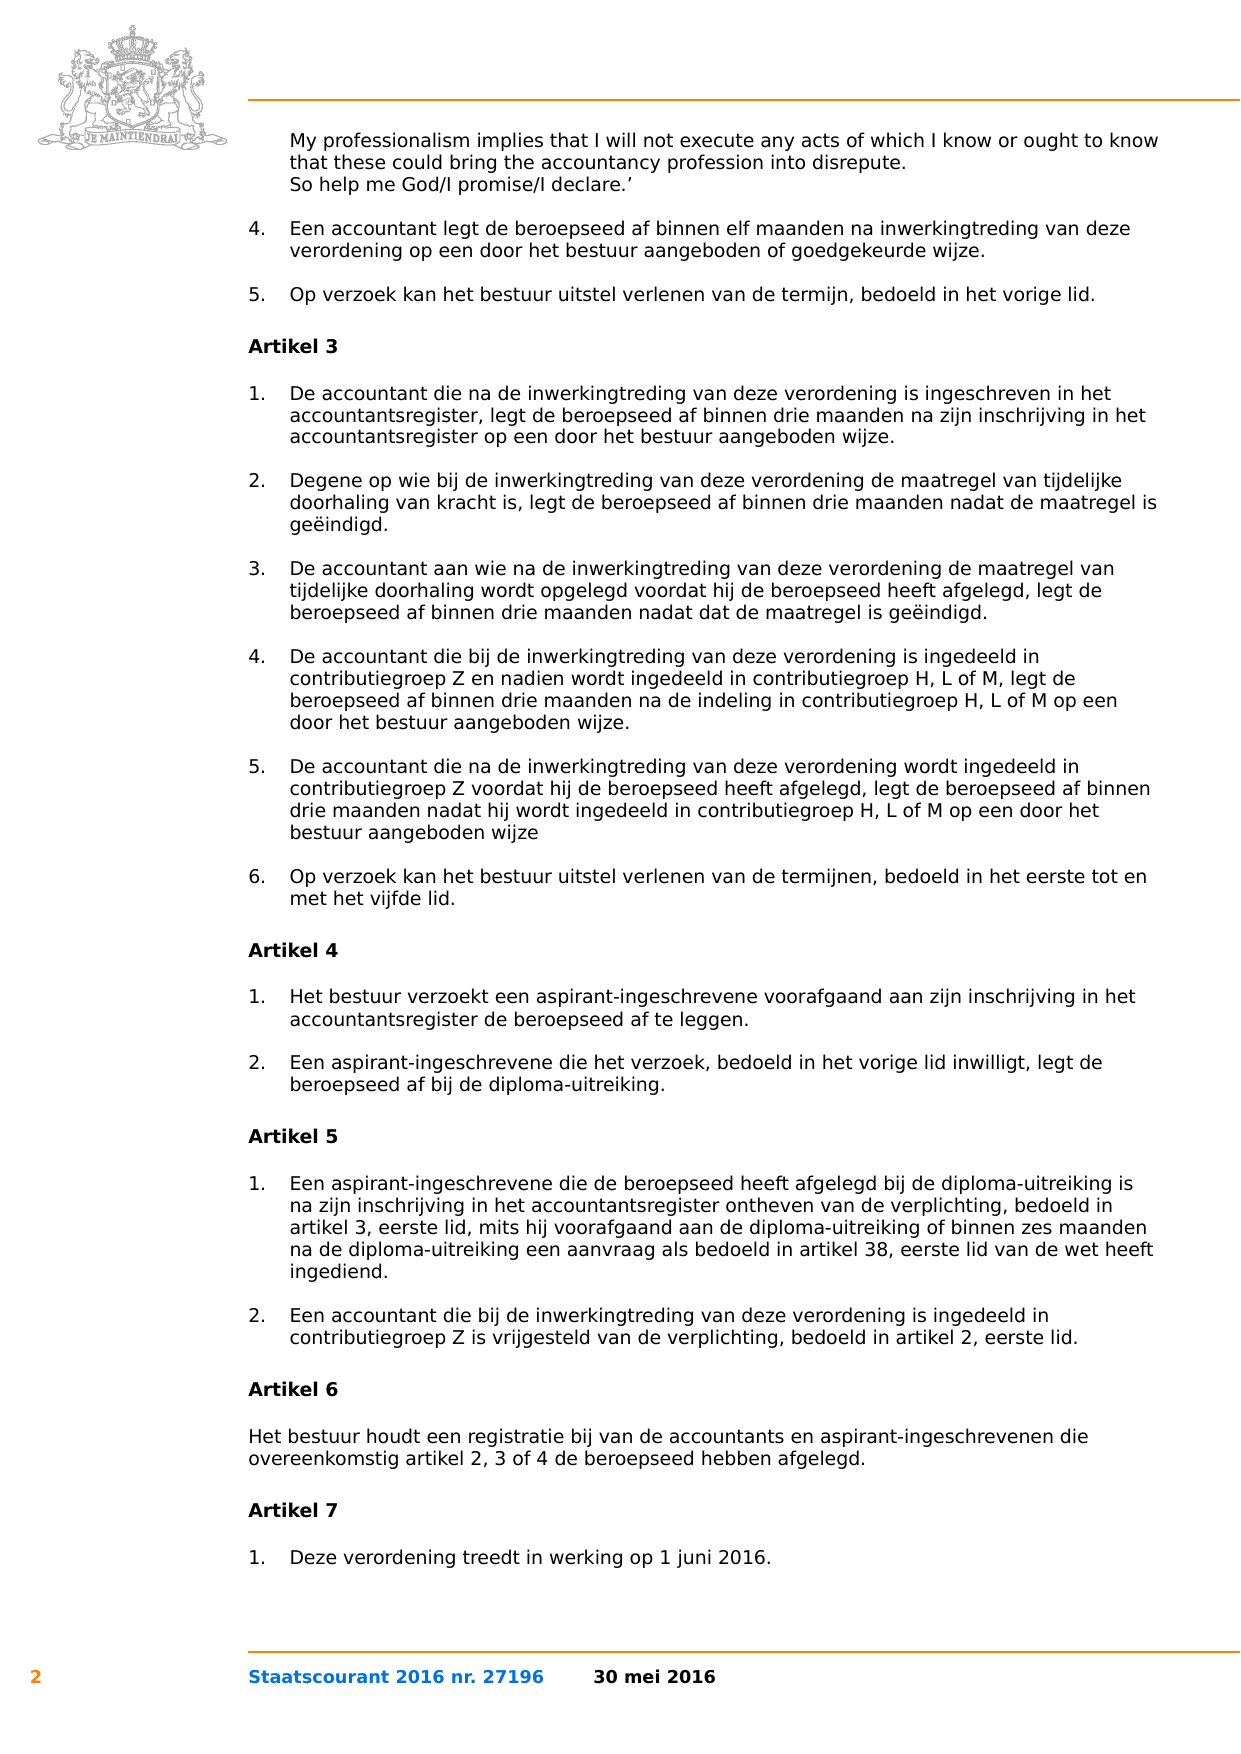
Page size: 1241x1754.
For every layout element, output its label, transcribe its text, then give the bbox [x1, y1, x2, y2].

text 1. Een aspirant-ingeschrevene die de beroepseed heeft afgelegd bij de diploma-uitreiking is na zijn inschrijving in het accountantsregister ontheven van de verplichting, bedoeld in artikel 3, eerste lid, mits hij voorafgaand aan de diploma-uitreiking of binnen zes maanden na de diploma-uitreiking een aanvraag als bedoeld in artikel 38, eerste lid van de wet heeft ingediend. [248, 1173, 1163, 1283]
picture [38, 25, 227, 150]
text My professionalism implies that I will not execute any acts of which I know or ought to know that these could bring the accountancy profession into disrepute. [289, 130, 1163, 174]
subtitle Artikel 5 [248, 1126, 1163, 1148]
text So help me God/I promise/I declare.’ [289, 174, 1163, 196]
text 1. Deze verordening treedt in werking op 1 juni 2016. [248, 1547, 1163, 1569]
text 1. De accountant die na de inwerkingtreding van deze verordening is ingeschreven in het accountantsregister, legt de beroepseed af binnen drie maanden na zijn inschrijving in het accountantsregister op een door het bestuur aangeboden wijze. [248, 382, 1163, 448]
subtitle Artikel 6 [248, 1379, 1163, 1401]
text 4. Een accountant legt de beroepseed af binnen elf maanden na inwerkingtreding van deze verordening op een door het bestuur aangeboden of goedgekeurde wijze. [248, 218, 1163, 262]
text Het bestuur houdt een registratie bij van de accountants en aspirant-ingeschrevenen die overeenkomstig artikel 2, 3 of 4 de beroepseed hebben afgelegd. [248, 1426, 1163, 1470]
subtitle Artikel 3 [248, 336, 1163, 357]
subtitle Artikel 7 [248, 1500, 1163, 1522]
text 1. Het bestuur verzoekt een aspirant-ingeschrevene voorafgaand aan zijn inschrijving in het accountantsregister de beroepseed af te leggen. [248, 986, 1163, 1030]
text 2. Een accountant die bij de inwerkingtreding van deze verordening is ingedeeld in contributiegroep Z is vrijgesteld van de verplichting, bedoeld in artikel 2, eerste lid. [248, 1305, 1163, 1349]
text 6. Op verzoek kan het bestuur uitstel verlenen van de termijnen, bedoeld in het eerste tot en met het vijfde lid. [248, 866, 1163, 909]
text 3. De accountant aan wie na de inwerkingtreding van deze verordening de maatregel van tijdelijke doorhaling wordt opgelegd voordat hij de beroepseed heeft afgelegd, legt de beroepseed af binnen drie maanden nadat dat de maatregel is geëindigd. [248, 558, 1163, 624]
text 2. Een aspirant-ingeschrevene die het verzoek, bedoeld in het vorige lid inwilligt, legt de beroepseed af bij de diploma-uitreiking. [248, 1052, 1163, 1096]
subtitle Artikel 4 [248, 939, 1163, 961]
text 5. Op verzoek kan het bestuur uitstel verlenen van de termijn, bedoeld in het vorige lid. [248, 283, 1163, 306]
text 5. De accountant die na de inwerkingtreding van deze verordening wordt ingedeeld in contributiegroep Z voordat hij de beroepseed heeft afgelegd, legt de beroepseed af binnen drie maanden nadat hij wordt ingedeeld in contributiegroep H, L of M op een door het bestuur aangeboden wijze [248, 756, 1163, 844]
text 4. De accountant die bij de inwerkingtreding van deze verordening is ingedeeld in contributiegroep Z en nadien wordt ingedeeld in contributiegroep H, L of M, legt de beroepseed af binnen drie maanden na de indeling in contributiegroep H, L of M op een door het bestuur aangeboden wijze. [248, 646, 1163, 734]
text 2. Degene op wie bij de inwerkingtreding van deze verordening de maatregel van tijdelijke doorhaling van kracht is, legt de beroepseed af binnen drie maanden nadat de maatregel is geëindigd. [248, 470, 1163, 536]
